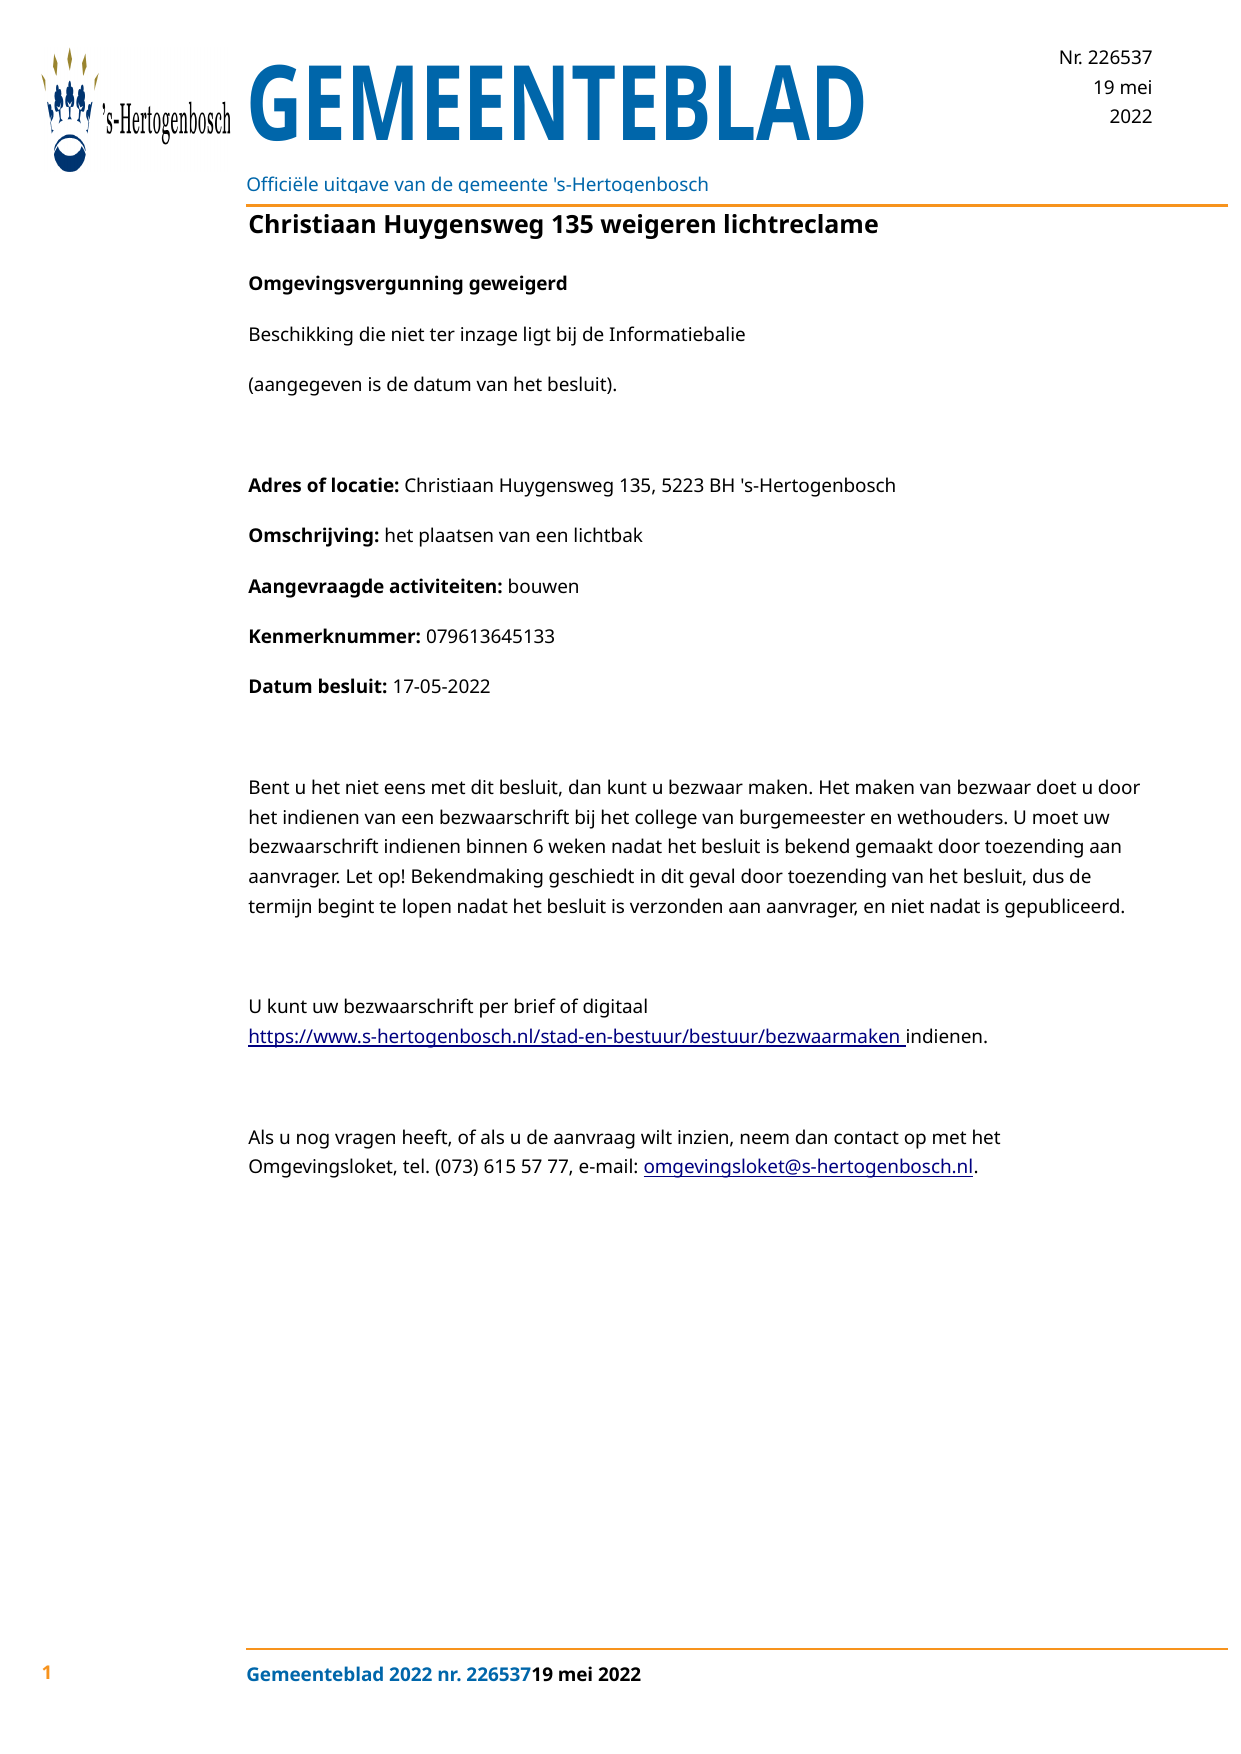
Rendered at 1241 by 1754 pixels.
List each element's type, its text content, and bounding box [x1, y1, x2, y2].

text Omschrijving: het plaatsen van een lichtbak [248, 522, 1152, 548]
text Datum besluit: 17-05-2022 [248, 674, 1152, 699]
text Bent u het niet eens met dit besluit, dan kunt u bezwaar maken. Het maken van bezwaar doet u door het indienen van een bezwaarschrift bij het college van burgemeester en wethouders. U moet uw bezwaarschrift indienen binnen 6 weken nadat het besluit is bekend gemaakt door toezending aan aanvrager. Let op! Bekendmaking geschiedt in dit geval door toezending van het besluit, dus de termijn begint te lopen nadat het besluit is verzonden aan aanvrager, en niet nadat is gepubliceerd. [248, 774, 1152, 918]
text U kunt uw bezwaarschrift per brief of digitaal https://www.s-hertogenbosch.nl/stad-en-bestuur/bestuur/bezwaarmaken indienen. [248, 994, 1152, 1049]
text Adres of locatie: Christiaan Huygensweg 135, 5223 BH 's-Hertogenbosch [248, 472, 1152, 498]
text (aangegeven is de datum van het besluit). [248, 371, 1152, 397]
picture [41, 47, 231, 172]
text Christiaan Huygensweg 135 weigeren lichtreclame [248, 207, 1152, 241]
text Als u nog vragen heeft, of als u de aanvraag wilt inzien, neem dan contact op met het Omgevingsloket, tel. (073) 615 57 77, e-mail: omgevingsloket@s-hertogenbosch.nl. [248, 1124, 1152, 1179]
text Beschikking die niet ter inzage ligt bij de Informatiebalie [248, 321, 1152, 346]
text Omgevingsvergunning geweigerd [248, 270, 1152, 296]
text Kenmerknummer: 079613645133 [248, 623, 1152, 649]
text Aangevraagde activiteiten: bouwen [248, 573, 1152, 598]
